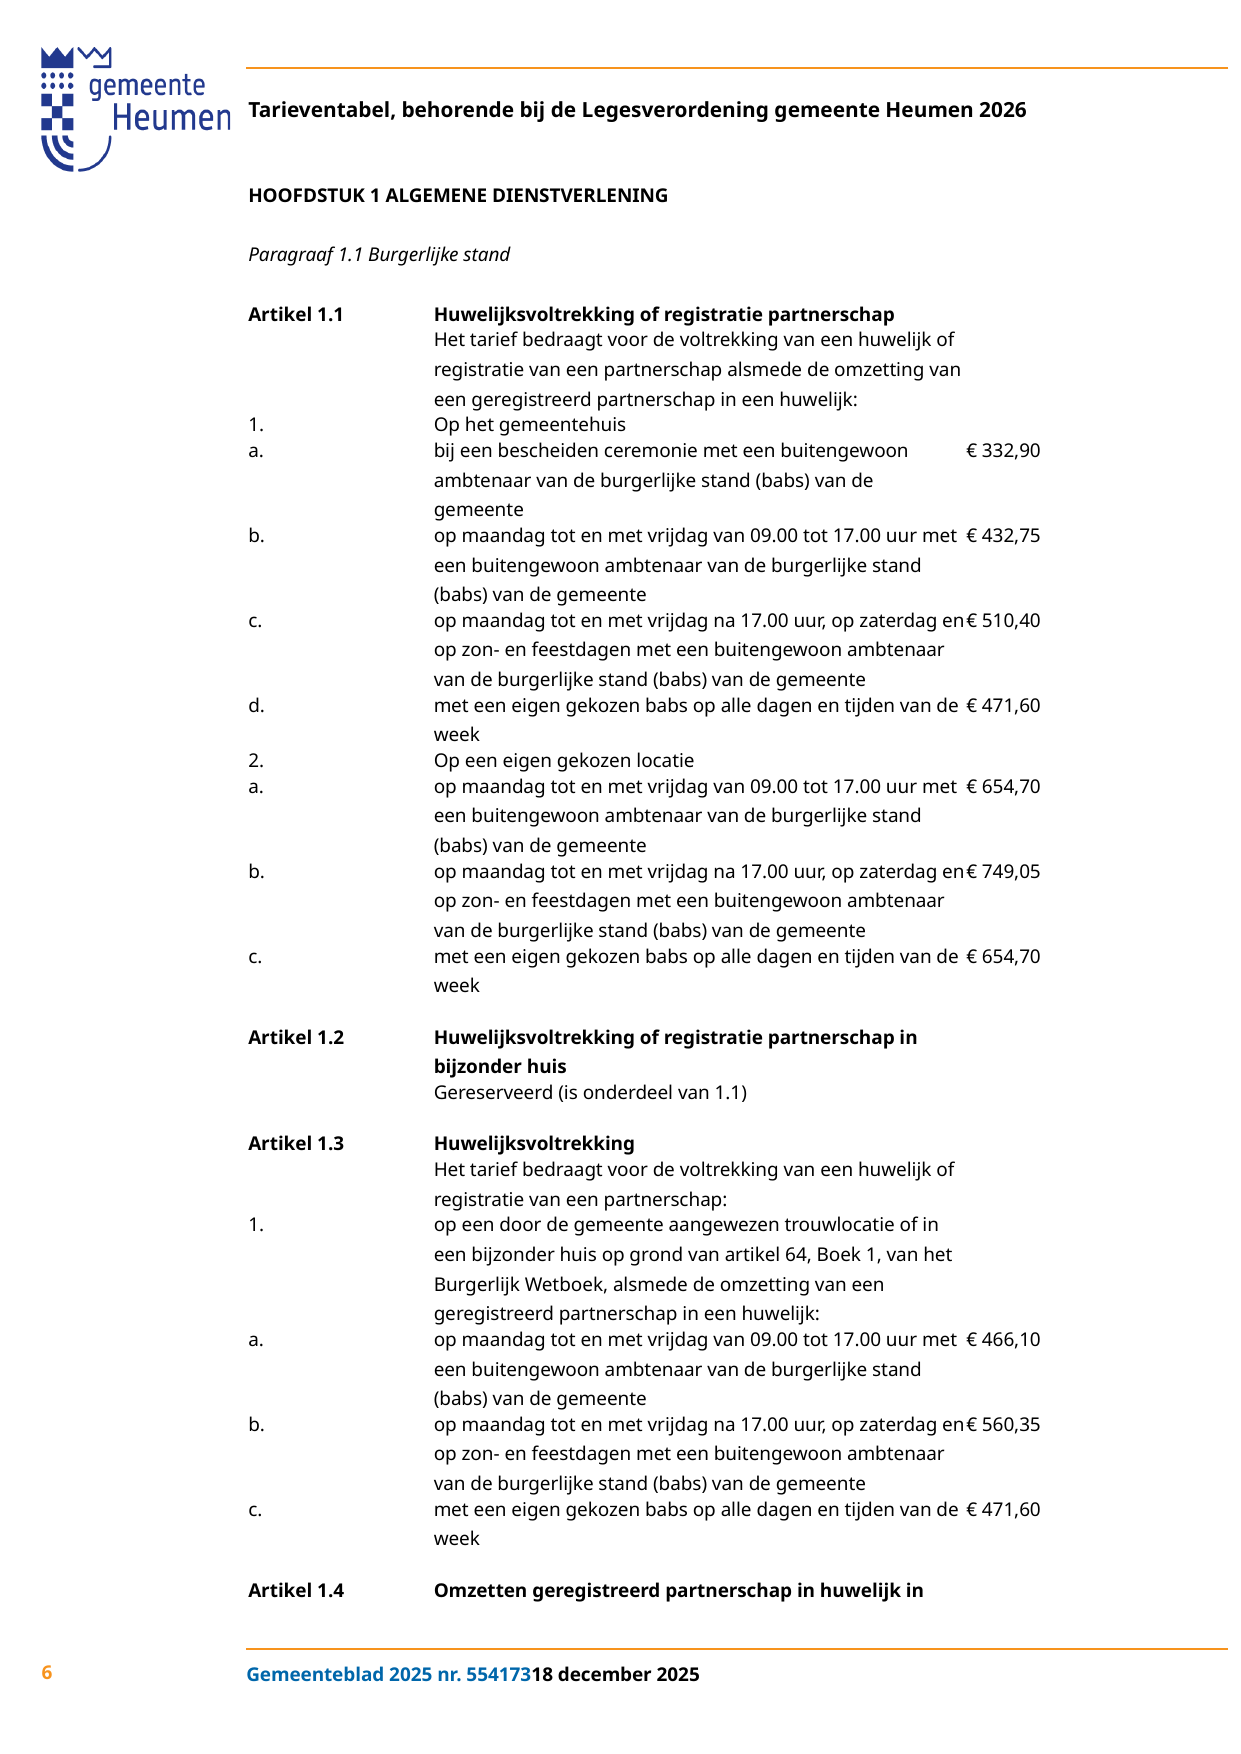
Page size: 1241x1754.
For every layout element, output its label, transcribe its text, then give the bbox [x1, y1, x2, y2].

table_cell a. [248, 437, 433, 522]
table_cell [248, 1079, 433, 1105]
table_cell [434, 1105, 966, 1131]
table_cell [966, 1131, 1152, 1156]
table_cell [966, 1024, 1152, 1079]
table_cell [966, 747, 1152, 773]
table_cell [966, 1577, 1152, 1603]
table_cell [966, 1079, 1152, 1105]
table_cell [248, 1551, 433, 1577]
table_cell Het tarief bedraagt voor de voltrekking van een huwelijk of registratie van een partnerschap alsmede de omzetting van een geregistreerd partnerschap in een huwelijk: [434, 327, 966, 412]
table_cell d. [248, 692, 433, 747]
picture [41, 47, 231, 172]
table_cell Artikel 1.2 [248, 1024, 433, 1079]
table_cell € 471,60 [966, 1496, 1152, 1551]
table_cell € 471,60 [966, 692, 1152, 747]
table_cell Artikel 1.3 [248, 1131, 433, 1156]
table_header [966, 301, 1152, 327]
table_cell [966, 1105, 1152, 1131]
table_cell 1. [248, 1212, 433, 1326]
table_cell op maandag tot en met vrijdag van 09.00 tot 17.00 uur met een buitengewoon ambtenaar van de burgerlijke stand (babs) van de gemeente [434, 773, 966, 858]
table_cell € 654,70 [966, 773, 1152, 858]
table_cell b. [248, 1411, 433, 1496]
table_cell Het tarief bedraagt voor de voltrekking van een huwelijk of registratie van een partnerschap: [434, 1156, 966, 1212]
table_cell c. [248, 607, 433, 692]
table_cell [966, 998, 1152, 1024]
table_cell 2. [248, 747, 433, 773]
table_cell € 510,40 [966, 607, 1152, 692]
table_cell a. [248, 1326, 433, 1411]
table_cell Op een eigen gekozen locatie [434, 747, 966, 773]
table_cell Omzetten geregistreerd partnerschap in huwelijk in [434, 1577, 966, 1603]
table_cell [248, 1156, 433, 1212]
text Tarieventabel, behorende bij de Legesverordening gemeente Heumen 2026 [248, 95, 1152, 123]
text HOOFDSTUK 1 ALGEMENE DIENSTVERLENING [248, 182, 1152, 208]
table_cell € 654,70 [966, 943, 1152, 998]
table_cell [966, 1212, 1152, 1326]
table_cell [434, 998, 966, 1024]
table_cell met een eigen gekozen babs op alle dagen en tijden van de week [434, 692, 966, 747]
table_cell [966, 1551, 1152, 1577]
table_cell € 749,05 [966, 858, 1152, 943]
table_cell c. [248, 1496, 433, 1551]
table_header Huwelijksvoltrekking of registratie partnerschap [434, 301, 966, 327]
table_cell [248, 1105, 433, 1131]
table_cell c. [248, 943, 433, 998]
table_cell op maandag tot en met vrijdag na 17.00 uur, op zaterdag en op zon- en feestdagen met een buitengewoon ambtenaar van de burgerlijke stand (babs) van de gemeente [434, 607, 966, 692]
table_cell op maandag tot en met vrijdag van 09.00 tot 17.00 uur met een buitengewoon ambtenaar van de burgerlijke stand (babs) van de gemeente [434, 522, 966, 607]
table_cell € 332,90 [966, 437, 1152, 522]
table_cell € 560,35 [966, 1411, 1152, 1496]
table_cell b. [248, 858, 433, 943]
table_cell op maandag tot en met vrijdag na 17.00 uur, op zaterdag en op zon- en feestdagen met een buitengewoon ambtenaar van de burgerlijke stand (babs) van de gemeente [434, 858, 966, 943]
table_cell b. [248, 522, 433, 607]
table_cell met een eigen gekozen babs op alle dagen en tijden van de week [434, 1496, 966, 1551]
table_cell [248, 998, 433, 1024]
table_cell op een door de gemeente aangewezen trouwlocatie of in een bijzonder huis op grond van artikel 64, Boek 1, van het Burgerlijk Wetboek, alsmede de omzetting van een geregistreerd partnerschap in een huwelijk: [434, 1212, 966, 1326]
table_cell [966, 327, 1152, 412]
table_cell op maandag tot en met vrijdag na 17.00 uur, op zaterdag en op zon- en feestdagen met een buitengewoon ambtenaar van de burgerlijke stand (babs) van de gemeente [434, 1411, 966, 1496]
table_cell bij een bescheiden ceremonie met een buitengewoon ambtenaar van de burgerlijke stand (babs) van de gemeente [434, 437, 966, 522]
text Paragraaf 1.1 Burgerlijke stand [248, 242, 1152, 267]
table_cell Huwelijksvoltrekking of registratie partnerschap in bijzonder huis [434, 1024, 966, 1079]
table_cell [966, 1156, 1152, 1212]
table_cell [434, 1551, 966, 1577]
table_cell met een eigen gekozen babs op alle dagen en tijden van de week [434, 943, 966, 998]
table_cell [248, 327, 433, 412]
table_cell 1. [248, 412, 433, 437]
table_cell Op het gemeentehuis [434, 412, 966, 437]
table_cell [966, 412, 1152, 437]
table_cell a. [248, 773, 433, 858]
table_header Artikel 1.1 [248, 301, 433, 327]
table_cell € 432,75 [966, 522, 1152, 607]
table_cell op maandag tot en met vrijdag van 09.00 tot 17.00 uur met een buitengewoon ambtenaar van de burgerlijke stand (babs) van de gemeente [434, 1326, 966, 1411]
table_cell Huwelijksvoltrekking [434, 1131, 966, 1156]
table_cell Gereserveerd (is onderdeel van 1.1) [434, 1079, 966, 1105]
table_cell Artikel 1.4 [248, 1577, 433, 1603]
table_cell € 466,10 [966, 1326, 1152, 1411]
